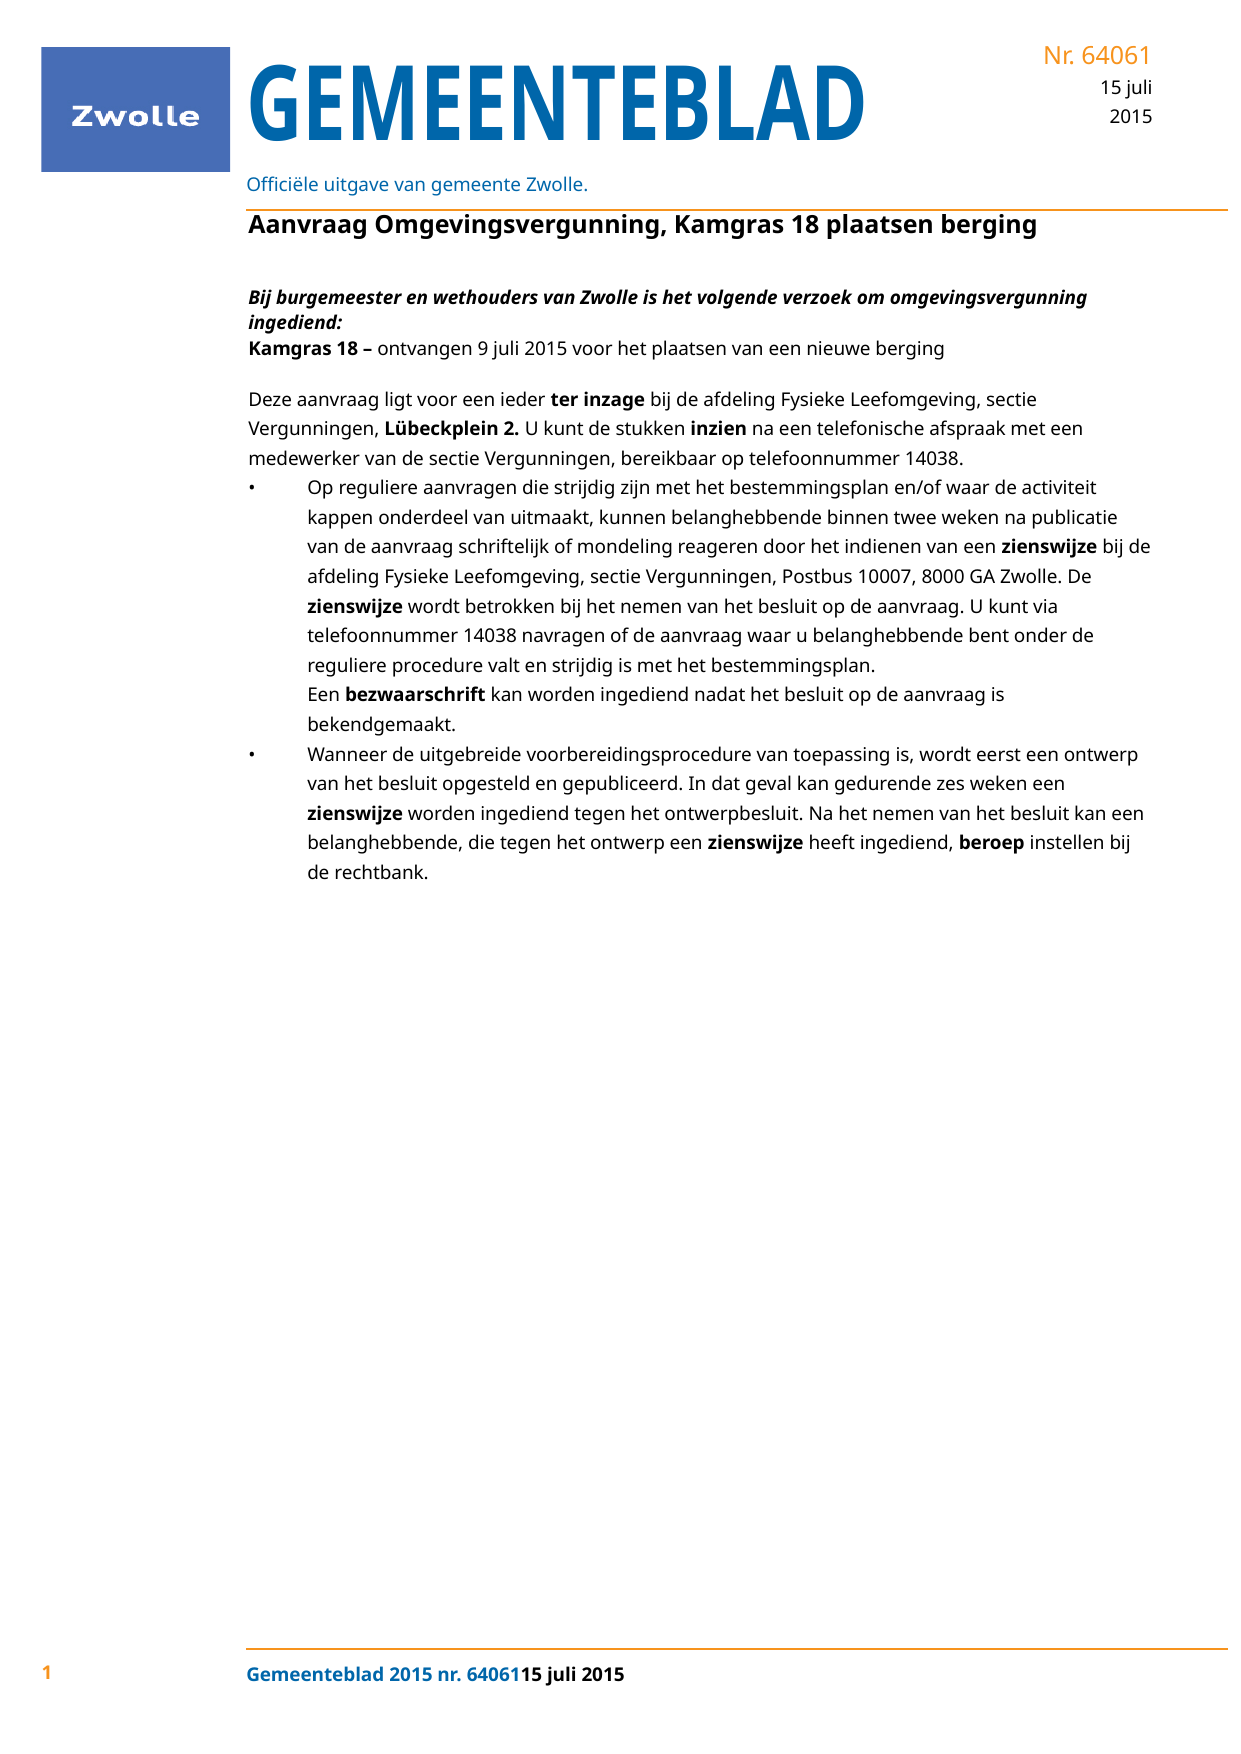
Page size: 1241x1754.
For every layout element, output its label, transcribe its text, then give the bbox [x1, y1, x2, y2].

text Bij burgemeester en wethouders van Zwolle is het volgende verzoek om omgevingsvergunning ingediend: [248, 284, 1152, 335]
text Kamgras 18 – ontvangen 9 juli 2015 voor het plaatsen van een nieuwe berging [248, 335, 1152, 361]
picture [41, 47, 231, 172]
list Wanneer de uitgebreide voorbereidingsprocedure van toepassing is, wordt eerst een ontwerp van het besluit opgesteld en gepubliceerd. In dat geval kan gedurende zes weken een zienswijze worden ingediend tegen het ontwerpbesluit. Na het nemen van het besluit kan een belanghebbende, die tegen het ontwerp een zienswijze heeft ingediend, beroep instellen bij de rechtbank. [248, 741, 1152, 885]
text Deze aanvraag ligt voor een ieder ter inzage bij de afdeling Fysieke Leefomgeving, sectie Vergunningen, Lübeckplein 2. U kunt de stukken inzien na een telefonische afspraak met een medewerker van de sectie Vergunningen, bereikbaar op telefoonnummer 14038. [248, 386, 1152, 471]
text Aanvraag Omgevingsvergunning, Kamgras 18 plaatsen berging [248, 211, 1152, 241]
list Een bezwaarschrift kan worden ingediend nadat het besluit op de aanvraag is bekendgemaakt. [248, 682, 1152, 737]
list Op reguliere aanvragen die strijdig zijn met het bestemmingsplan en/of waar de activiteit kappen onderdeel van uitmaakt, kunnen belanghebbende binnen twee weken na publicatie van de aanvraag schriftelijk of mondeling reageren door het indienen van een zienswijze bij de afdeling Fysieke Leefomgeving, sectie Vergunningen, Postbus 10007, 8000 GA Zwolle. De zienswijze wordt betrokken bij het nemen van het besluit op de aanvraag. U kunt via telefoonnummer 14038 navragen of de aanvraag waar u belanghebbende bent onder de reguliere procedure valt en strijdig is met het bestemmingsplan. [248, 474, 1152, 678]
